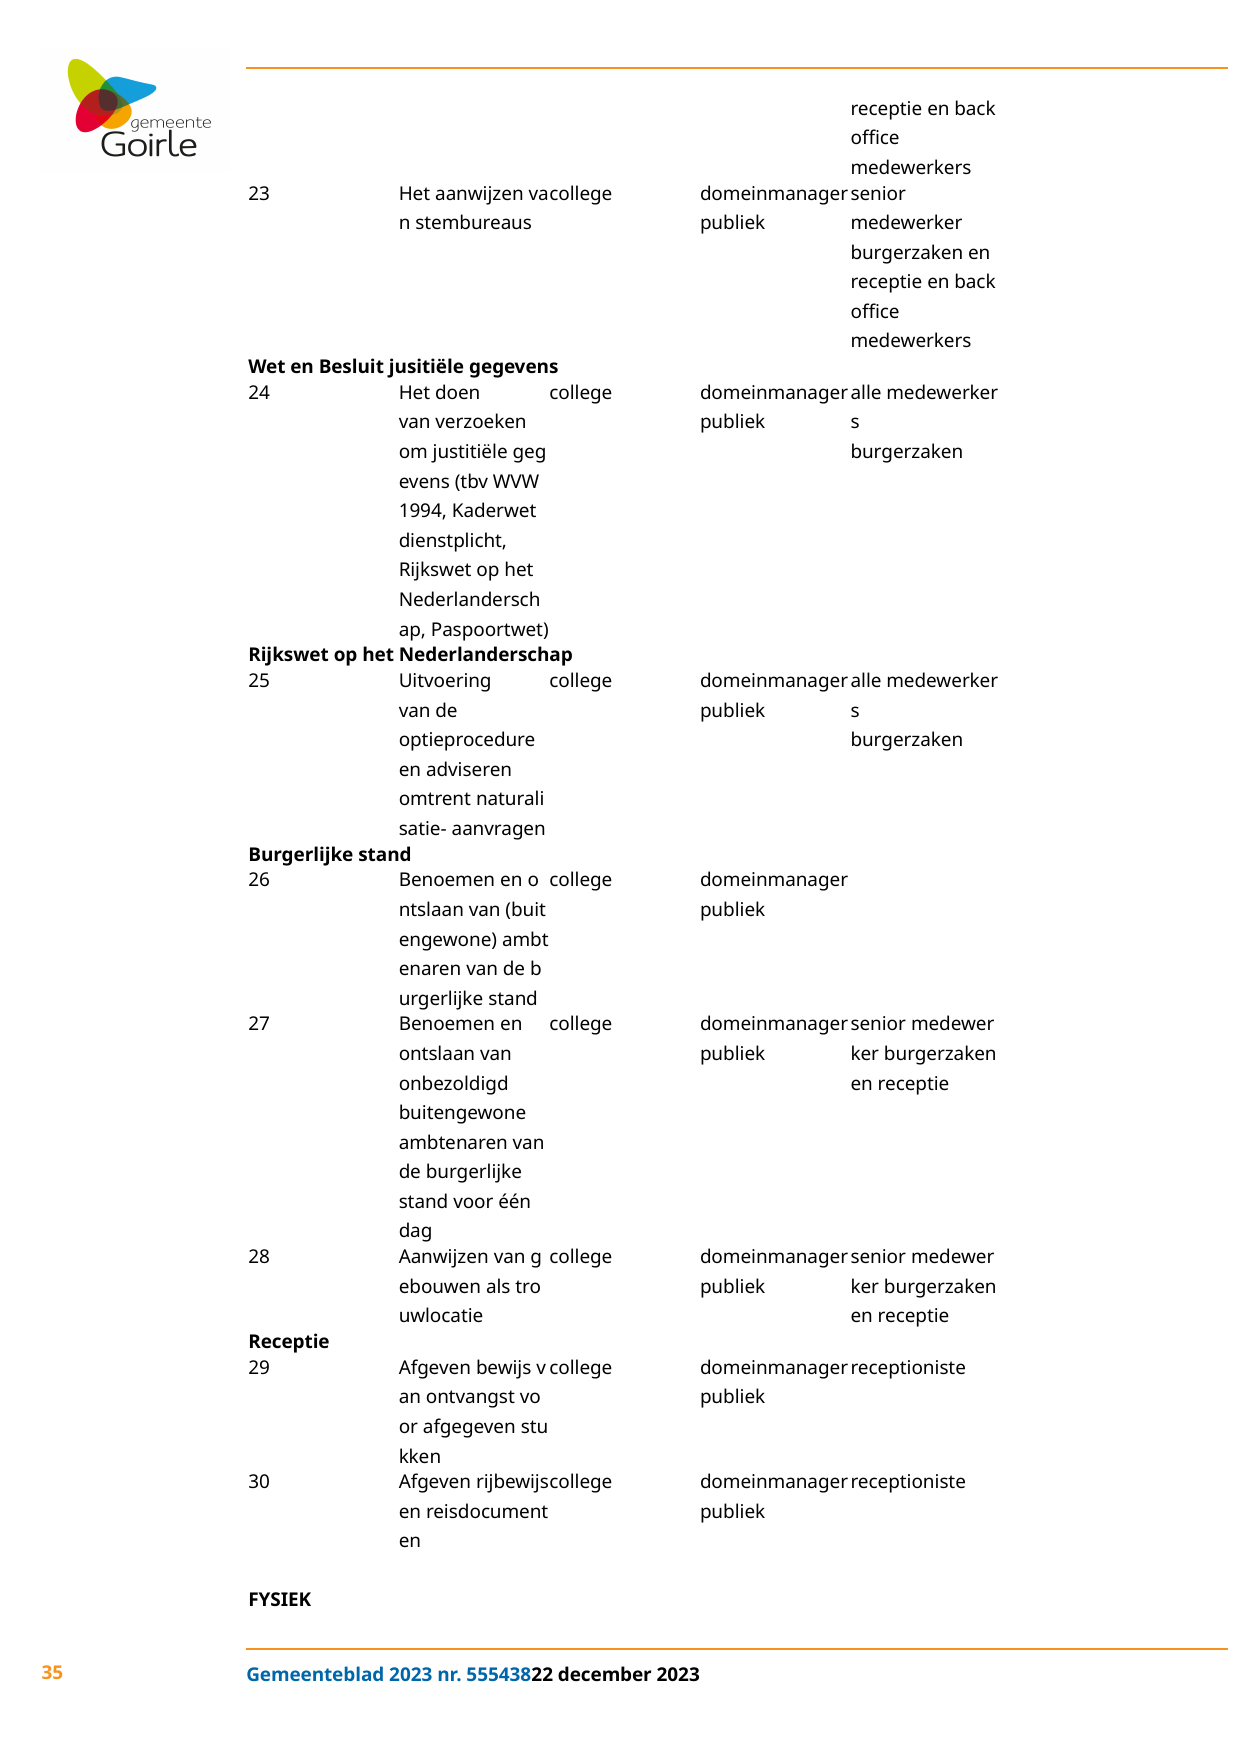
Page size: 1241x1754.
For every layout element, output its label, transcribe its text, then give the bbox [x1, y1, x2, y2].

table_cell Uitvoering van de optieprocedure en adviseren omtrent naturalisatie- aanvragen [399, 667, 549, 841]
table_cell 29 [248, 1354, 398, 1468]
table_cell 25 [248, 667, 398, 841]
table_cell [1001, 1244, 1152, 1328]
table_cell Benoemen en ontslaan van (buitengewone) ambtenaren van de burgerlijke stand [399, 867, 549, 1011]
table_cell domeinmanager publiek [700, 379, 850, 641]
table_header [248, 95, 398, 180]
table_cell domeinmanager publiek [700, 180, 850, 353]
table_cell 28 [248, 1244, 398, 1328]
table_cell domeinmanager publiek [700, 867, 850, 1011]
table_cell 30 [248, 1469, 398, 1553]
picture [41, 47, 231, 172]
table_cell Rijkswet op het Nederlanderschap [248, 641, 1152, 667]
table_header [549, 95, 700, 180]
table_cell 24 [248, 379, 398, 641]
table_cell [1001, 667, 1152, 841]
table_cell college [549, 1354, 700, 1468]
text FYSIEK [248, 1586, 1152, 1612]
table_cell 27 [248, 1011, 398, 1243]
table_cell college [549, 667, 700, 841]
table_cell domeinmanager publiek [700, 1011, 850, 1243]
table_cell senior medewerker burgerzaken en receptie [850, 1244, 1001, 1328]
table_cell college [549, 1011, 700, 1243]
table_cell receptioniste [850, 1354, 1001, 1468]
table_cell college [549, 867, 700, 1011]
table_header [399, 95, 549, 180]
table_cell Afgeven bewijs van ontvangst voor afgegeven stukken [399, 1354, 549, 1468]
table_cell Benoemen en ontslaan van onbezoldigd buitengewone ambtenaren van de burgerlijke stand voor één dag [399, 1011, 549, 1243]
table_cell [1001, 867, 1152, 1011]
table_cell Wet en Besluit jusitiële gegevens [248, 353, 1152, 379]
table_cell Het doen van verzoeken om justitiële gegevens (tbv WVW 1994, Kaderwet dienstplicht, Rijkswet op het Nederlanderschap, Paspoortwet) [399, 379, 549, 641]
table_cell college [549, 180, 700, 353]
table_cell Burgerlijke stand [248, 841, 1152, 867]
table_header [1001, 95, 1152, 180]
table_cell senior medewerker burgerzaken en receptie [850, 1011, 1001, 1243]
table_cell domeinmanager publiek [700, 1354, 850, 1468]
table_cell domeinmanager publiek [700, 1244, 850, 1328]
table_cell [1001, 1354, 1152, 1468]
table_cell college [549, 379, 700, 641]
table_cell [1001, 1469, 1152, 1553]
table_cell college [549, 1469, 700, 1553]
table_cell [1001, 1011, 1152, 1243]
table_cell 26 [248, 867, 398, 1011]
table_cell senior medewerker burgerzaken en receptie en backoffice medewerkers [850, 180, 1001, 353]
table_header receptie en backoffice medewerkers [850, 95, 1001, 180]
table_cell receptioniste [850, 1469, 1001, 1553]
table_header [700, 95, 850, 180]
table_cell Receptie [248, 1328, 1152, 1354]
table_cell Aanwijzen van gebouwen als trouwlocatie [399, 1244, 549, 1328]
table_cell domeinmanager publiek [700, 1469, 850, 1553]
table_cell Het aanwijzen van stembureaus [399, 180, 549, 353]
table_cell [850, 867, 1001, 1011]
table_cell 23 [248, 180, 398, 353]
table_cell alle medewerkers burgerzaken [850, 379, 1001, 641]
table_cell alle medewerkers burgerzaken [850, 667, 1001, 841]
table_cell Afgeven rijbewijs en reisdocumenten [399, 1469, 549, 1553]
table_cell [1001, 379, 1152, 641]
table_cell domeinmanager publiek [700, 667, 850, 841]
table_cell [1001, 180, 1152, 353]
table_cell college [549, 1244, 700, 1328]
